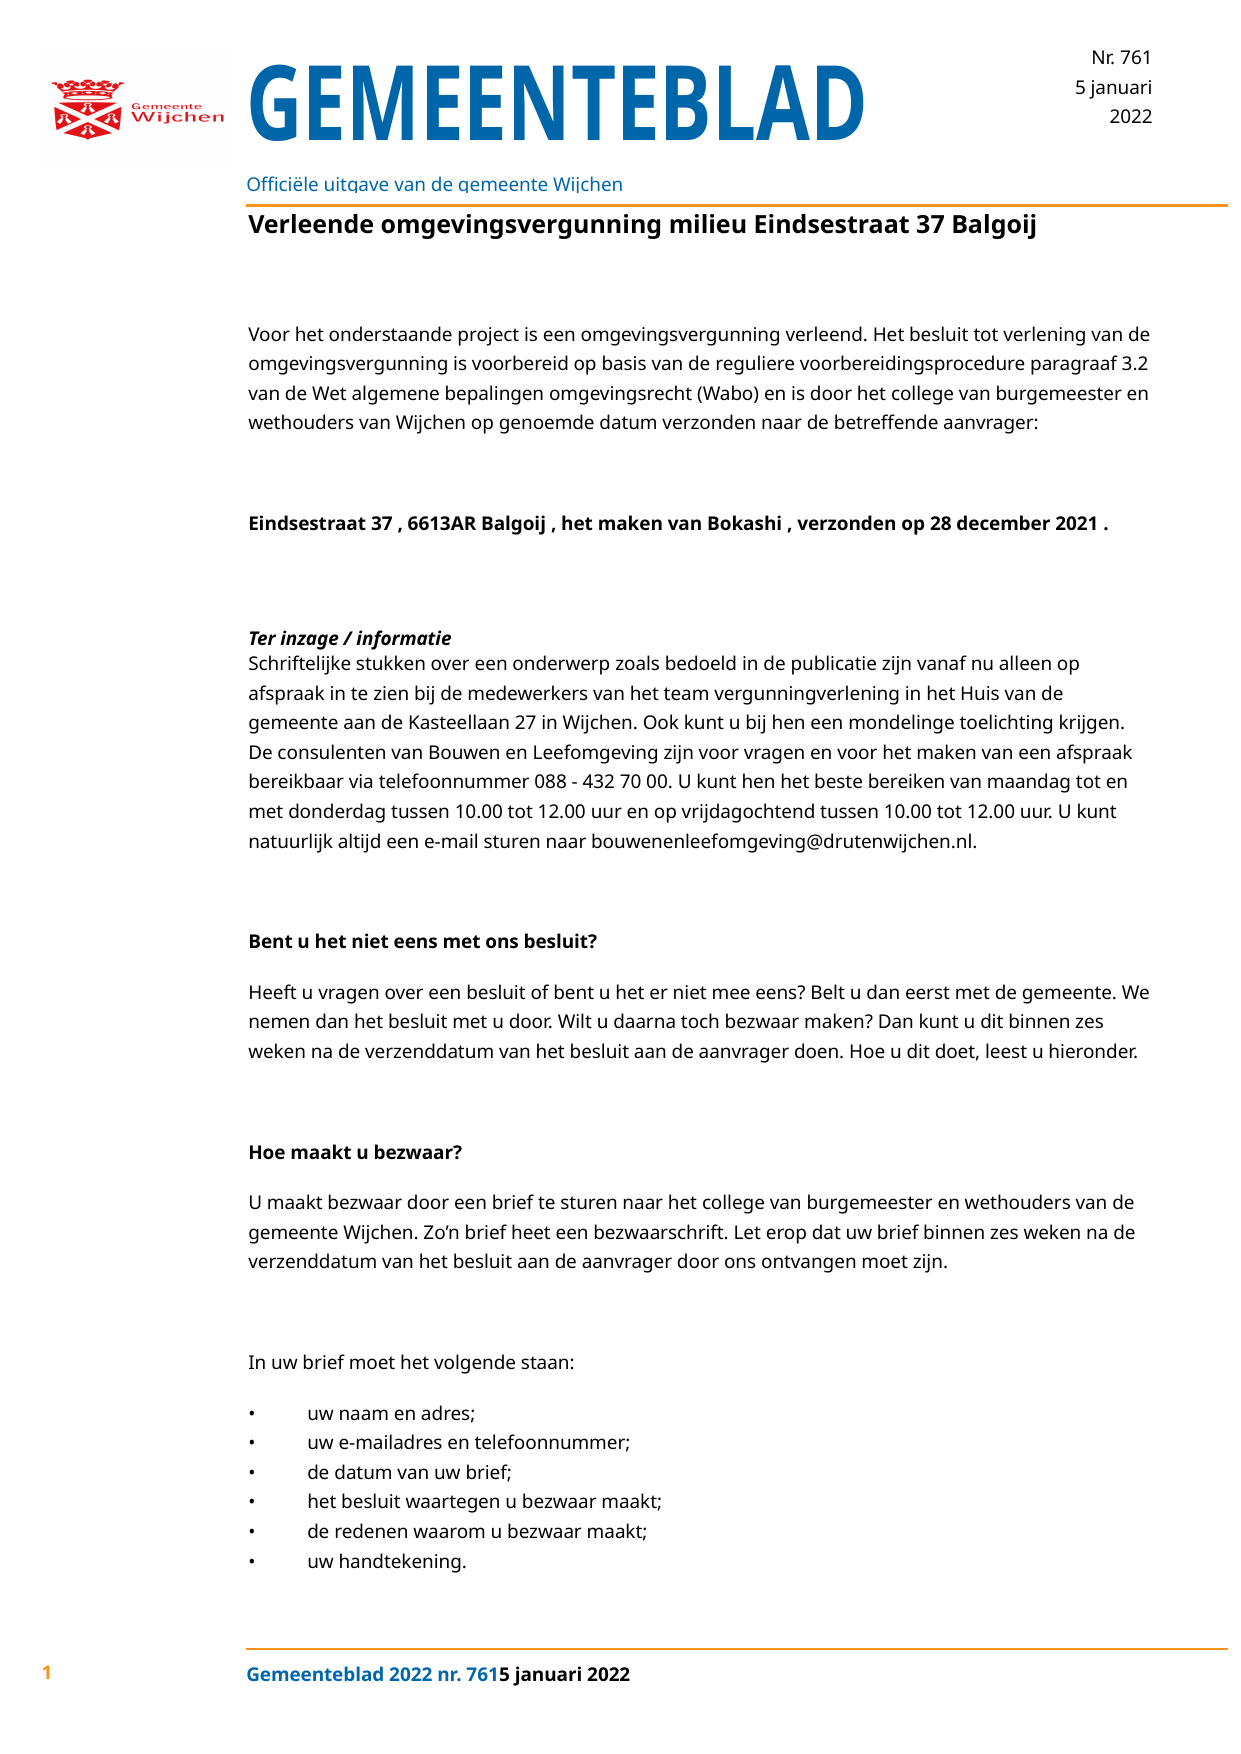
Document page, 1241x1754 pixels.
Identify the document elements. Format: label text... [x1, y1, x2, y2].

picture [41, 47, 231, 172]
list uw handtekening. [248, 1548, 1152, 1574]
list de redenen waarom u bezwaar maakt; [248, 1518, 1152, 1544]
text Schriftelijke stukken over een onderwerp zoals bedoeld in de publicatie zijn vanaf nu alleen op afspraak in te zien bij de medewerkers van het team vergunningverlening in het Huis van de gemeente aan de Kasteellaan 27 in Wijchen. Ook kunt u bij hen een mondelinge toelichting krijgen. De consulenten van Bouwen en Leefomgeving zijn voor vragen en voor het maken van een afspraak bereikbaar via telefoonnummer 088 - 432 70 00. U kunt hen het beste bereiken van maandag tot en met donderdag tussen 10.00 tot 12.00 uur en op vrijdagochtend tussen 10.00 tot 12.00 uur. U kunt natuurlijk altijd een e-mail sturen naar bouwenenleefomgeving@drutenwijchen.nl. [248, 650, 1152, 854]
list uw e-mailadres en telefoonnummer; [248, 1429, 1152, 1455]
text Hoe maakt u bezwaar? [248, 1139, 1152, 1165]
text U maakt bezwaar door een brief te sturen naar het college van burgemeester en wethouders van de gemeente Wijchen. Zo’n brief heet een bezwaarschrift. Let erop dat uw brief binnen zes weken na de verzenddatum van het besluit aan de aanvrager door ons ontvangen moet zijn. [248, 1189, 1152, 1274]
text Heeft u vragen over een besluit of bent u het er niet mee eens? Belt u dan eerst met de gemeente. We nemen dan het besluit met u door. Wilt u daarna toch bezwaar maken? Dan kunt u dit binnen zes weken na de verzenddatum van het besluit aan de aanvrager doen. Hoe u dit doet, leest u hieronder. [248, 979, 1152, 1064]
list het besluit waartegen u bezwaar maakt; [248, 1489, 1152, 1514]
text Ter inzage / informatie [248, 625, 1152, 650]
text Bent u het niet eens met ons besluit? [248, 929, 1152, 954]
text Voor het onderstaande project is een omgevingsvergunning verleend. Het besluit tot verlening van de omgevingsvergunning is voorbereid op basis van de reguliere voorbereidingsprocedure paragraaf 3.2 van de Wet algemene bepalingen omgevingsrecht (Wabo) en is door het college van burgemeester en wethouders van Wijchen op genoemde datum verzonden naar de betreffende aanvrager: [248, 321, 1152, 435]
text Verleende omgevingsvergunning milieu Eindsestraat 37 Balgoij [248, 207, 1152, 241]
list uw naam en adres; [248, 1400, 1152, 1426]
list de datum van uw brief; [248, 1459, 1152, 1485]
text In uw brief moet het volgende staan: [248, 1349, 1152, 1375]
text Eindsestraat 37 , 6613AR Balgoij , het maken van Bokashi , verzonden op 28 december 2021 . [248, 510, 1152, 536]
